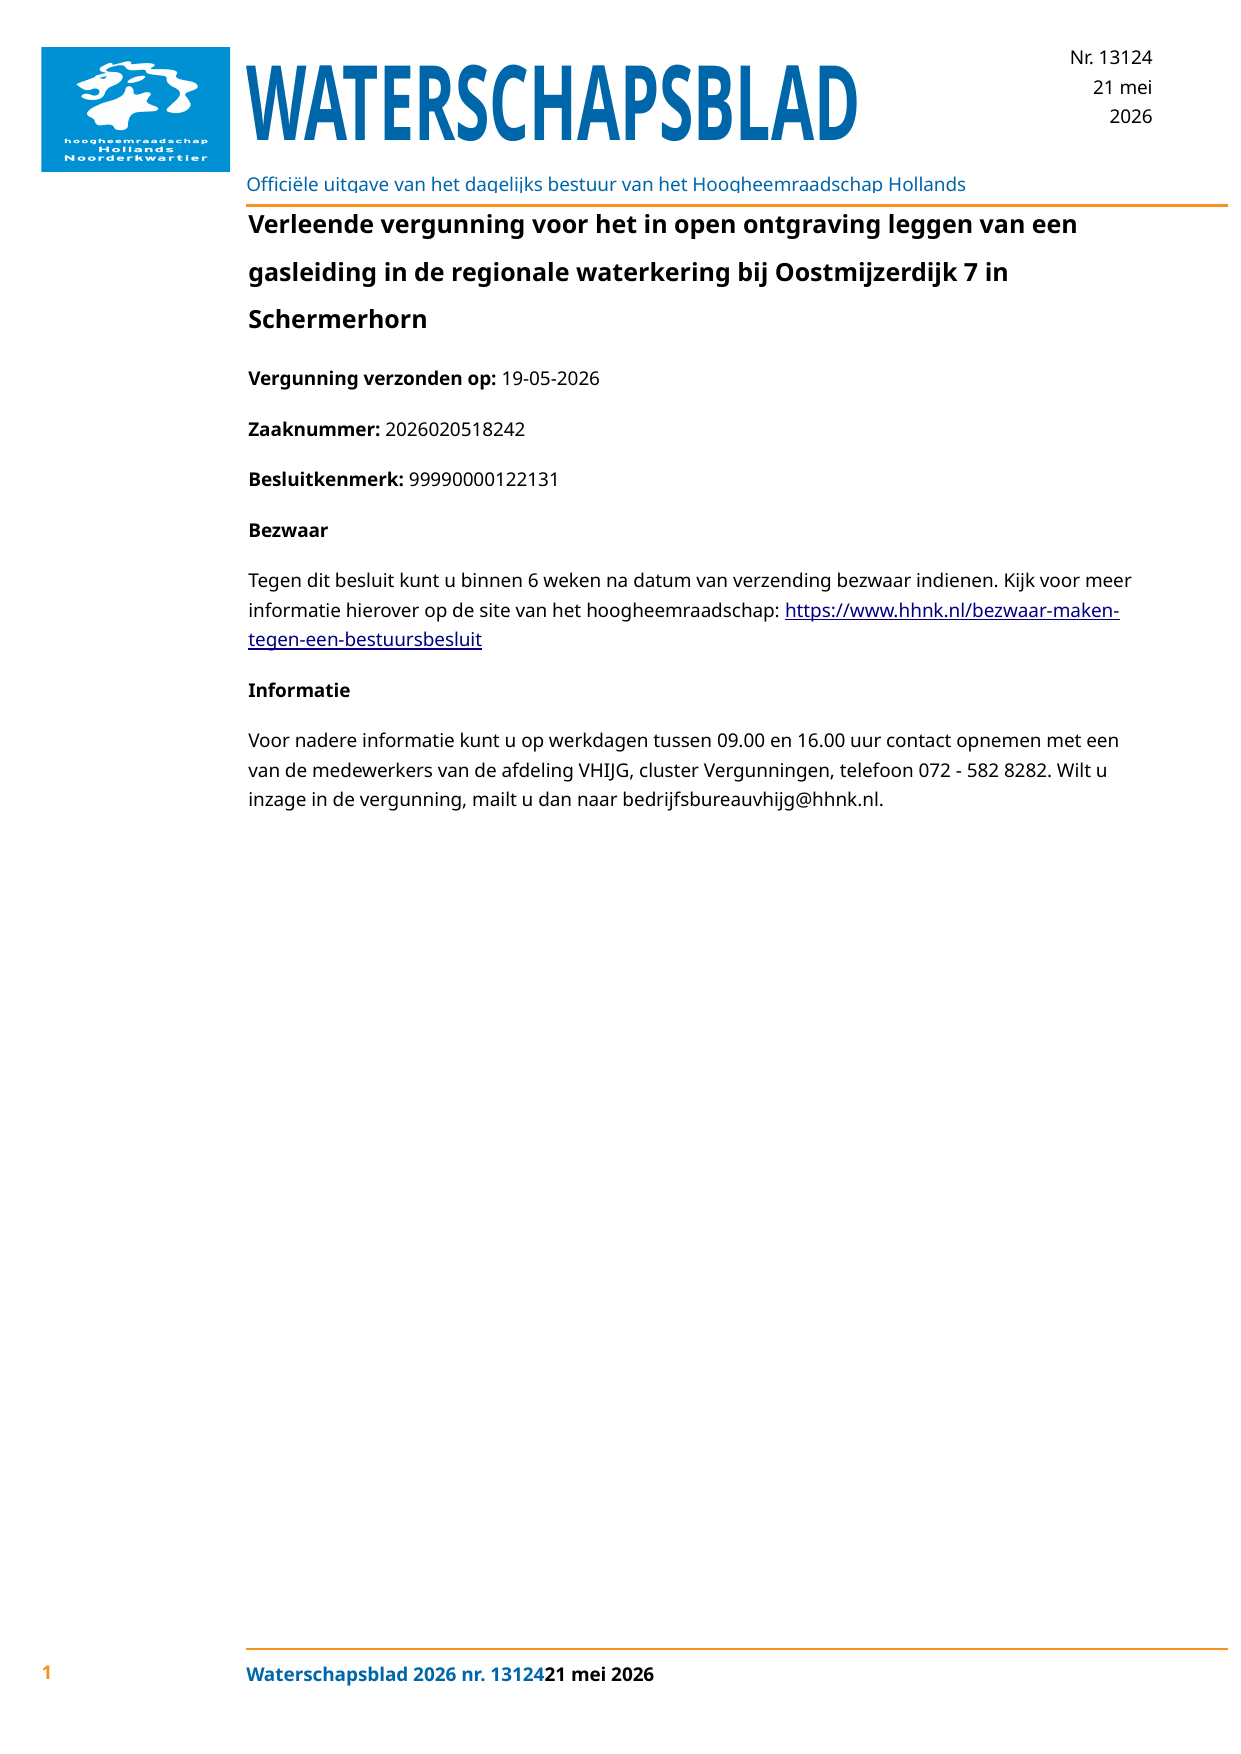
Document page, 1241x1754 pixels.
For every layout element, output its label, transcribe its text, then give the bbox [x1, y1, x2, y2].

text Besluitkenmerk: 99990000122131 [248, 466, 1152, 492]
picture [78, 64, 122, 99]
text Zaaknummer: 2026020518242 [248, 416, 1152, 442]
picture [88, 87, 157, 130]
text Informatie [248, 677, 1152, 702]
text Verleende vergunning voor het in open ontgraving leggen van een gasleiding in de regionale waterkering bij Oostmijzerdijk 7 in Schermerhorn [248, 207, 1152, 336]
text Bezwaar [248, 517, 1152, 542]
text Voor nadere informatie kunt u op werkdagen tussen 09.00 en 16.00 uur contact opnemen met een van de medewerkers van de afdeling VHIJG, cluster Vergunningen, telefoon 072 - 582 8282. Wilt u inzage in de vergunning, mailt u dan naar bedrijfsbureauvhijg@hhnk.nl. [248, 727, 1152, 812]
text Tegen dit besluit kunt u binnen 6 weken na datum van verzending bezwaar indienen. Kijk voor meer informatie hierover op de site van het hoogheemraadschap: https://www.hhnk.nl/bezwaar-maken-tegen-een-bestuursbesluit [248, 567, 1152, 652]
text Vergunning verzonden op: 19-05-2026 [248, 366, 1152, 391]
picture [118, 62, 197, 112]
picture [129, 76, 144, 82]
